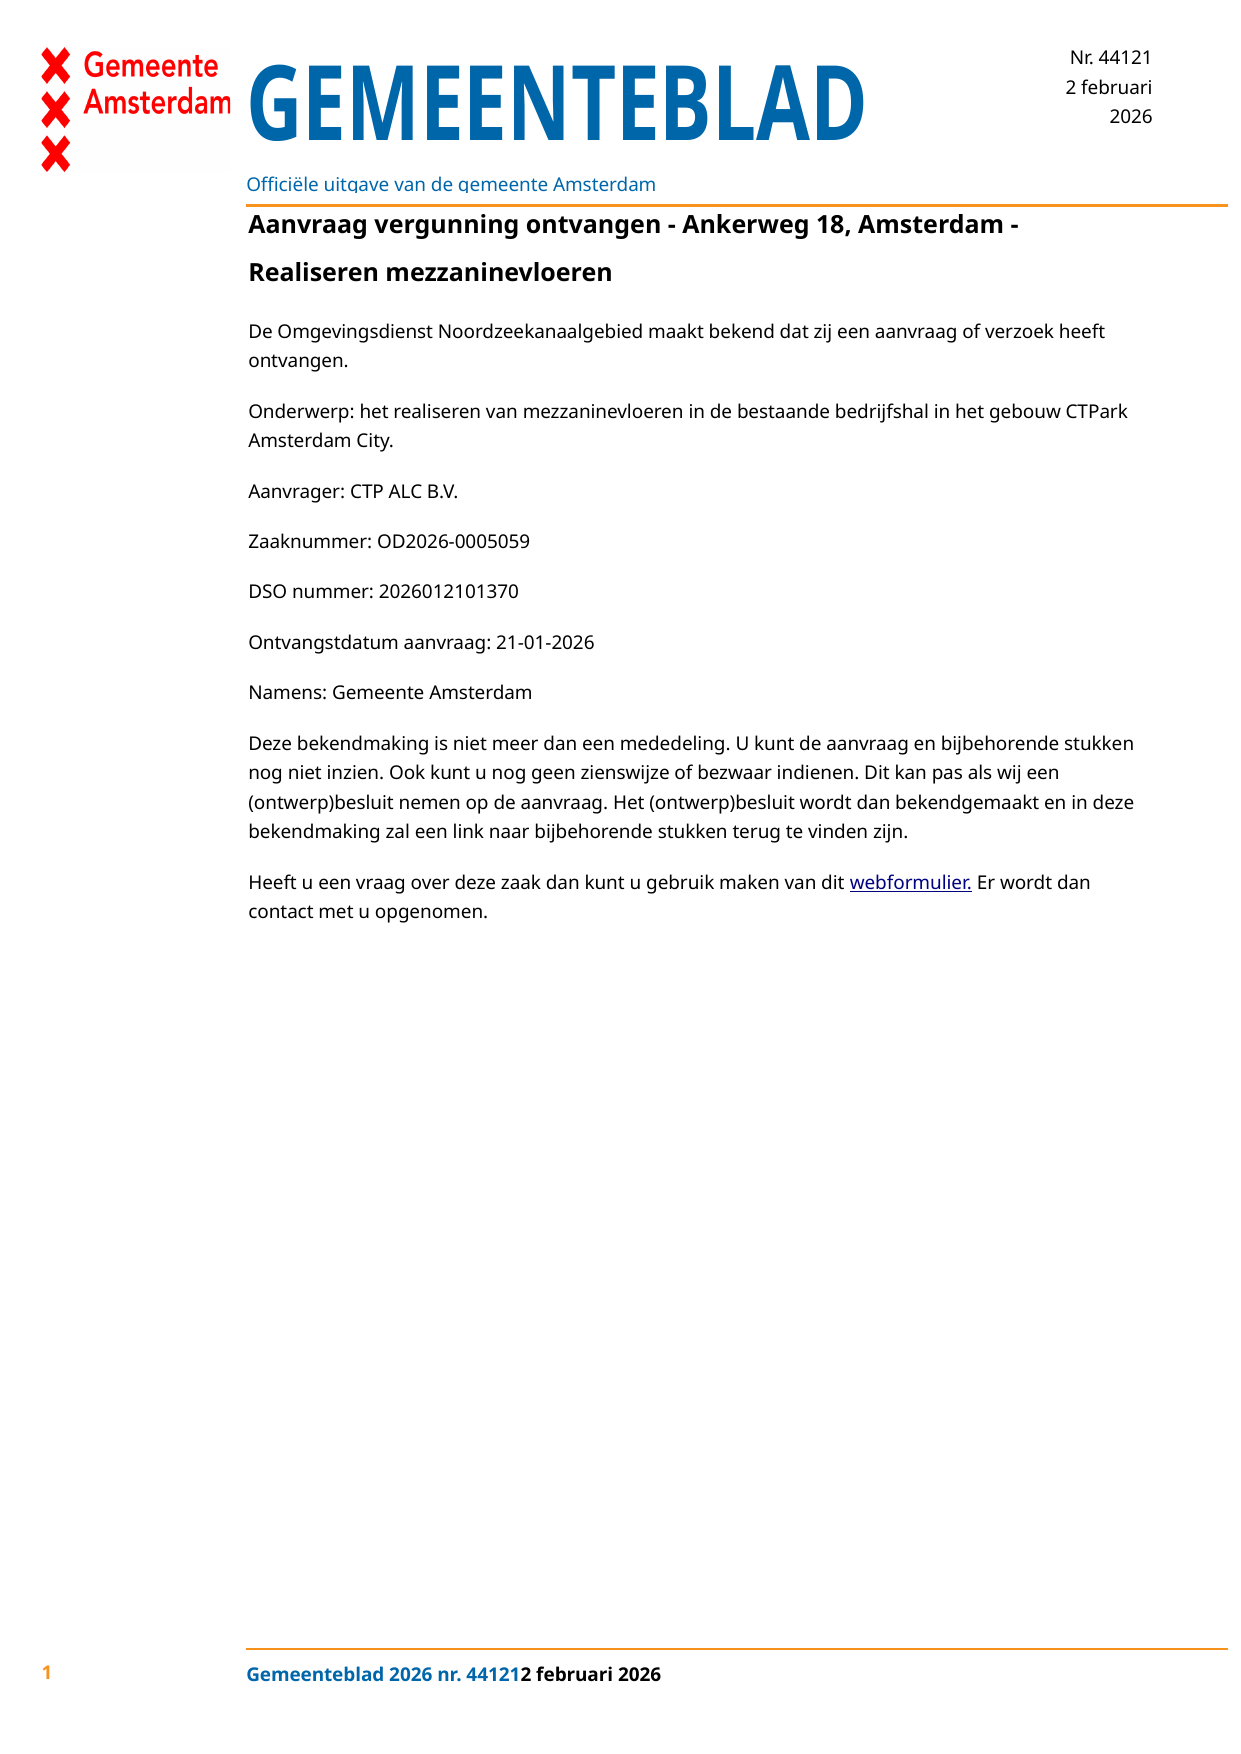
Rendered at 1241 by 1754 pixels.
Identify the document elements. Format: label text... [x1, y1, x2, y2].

text De Omgevingsdienst Noordzeekanaalgebied maakt bekend dat zij een aanvraag of verzoek heeft ontvangen. [248, 318, 1152, 373]
text Aanvrager: CTP ALC B.V. [248, 478, 1152, 504]
text Heeft u een vraag over deze zaak dan kunt u gebruik maken van dit webformulier. Er wordt dan contact met u opgenomen. [248, 869, 1152, 924]
text Deze bekendmaking is niet meer dan een mededeling. U kunt de aanvraag en bijbehorende stukken nog niet inzien. Ook kunt u nog geen zienswijze of bezwaar indienen. Dit kan pas als wij een (ontwerp)besluit nemen op de aanvraag. Het (ontwerp)besluit wordt dan bekendgemaakt en in deze bekendmaking zal een link naar bijbehorende stukken terug te vinden zijn. [248, 730, 1152, 844]
text Namens: Gemeente Amsterdam [248, 679, 1152, 705]
text Onderwerp: het realiseren van mezzaninevloeren in de bestaande bedrijfshal in het gebouw CTPark Amsterdam City. [248, 398, 1152, 453]
text Zaaknummer: OD2026-0005059 [248, 528, 1152, 554]
text Aanvraag vergunning ontvangen - Ankerweg 18, Amsterdam - Realiseren mezzaninevloeren [248, 207, 1152, 288]
text Ontvangstdatum aanvraag: 21-01-2026 [248, 629, 1152, 655]
text DSO nummer: 2026012101370 [248, 579, 1152, 604]
picture [41, 47, 231, 172]
